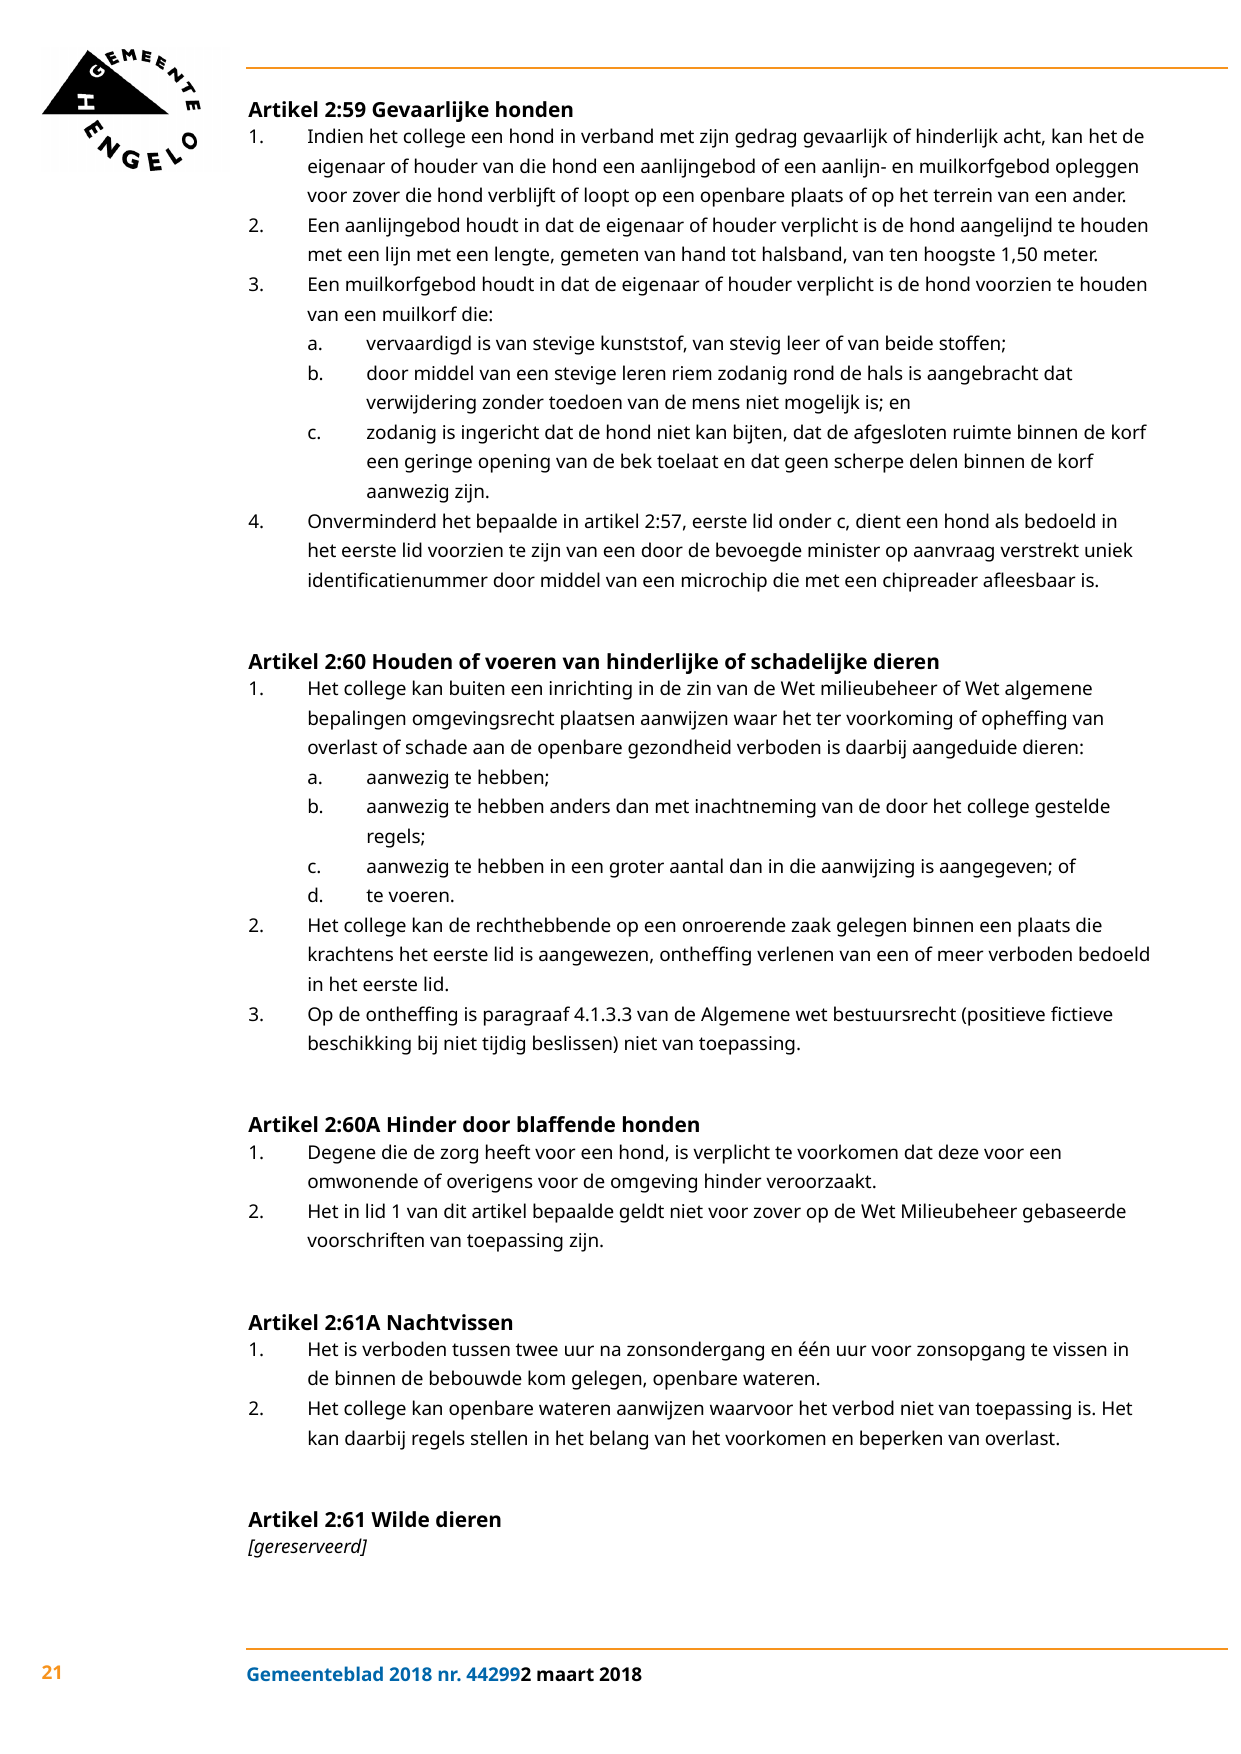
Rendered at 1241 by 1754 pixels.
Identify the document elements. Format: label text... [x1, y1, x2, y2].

list Een aanlijngebod houdt in dat de eigenaar of houder verplicht is de hond aangelijnd te houden met een lijn met een lengte, gemeten van hand tot halsband, van ten hoogste 1,50 meter. [248, 212, 1152, 267]
list aanwezig te hebben; [307, 764, 1152, 790]
list Het in lid 1 van dit artikel bepaalde geldt niet voor zover op de Wet Milieubeheer gebaseerde voorschriften van toepassing zijn. [248, 1198, 1152, 1253]
text Artikel 2:61A Nachtvissen [248, 1308, 1152, 1336]
list aanwezig te hebben anders dan met inachtneming van de door het college gestelde regels; [307, 794, 1152, 849]
list vervaardigd is van stevige kunststof, van stevig leer of van beide stoffen; [307, 330, 1152, 356]
text Artikel 2:60A Hinder door blaffende honden [248, 1110, 1152, 1139]
text Artikel 2:60 Houden of voeren van hinderlijke of schadelijke dieren [248, 647, 1152, 675]
list zodanig is ingericht dat de hond niet kan bijten, dat de afgesloten ruimte binnen de korf een geringe opening van de bek toelaat en dat geen scherpe delen binnen de korf aanwezig zijn. [307, 419, 1152, 504]
list door middel van een stevige leren riem zodanig rond de hals is aangebracht dat verwijdering zonder toedoen van de mens niet mogelijk is; en [307, 360, 1152, 415]
text Artikel 2:61 Wilde dieren [248, 1505, 1152, 1533]
list Het is verboden tussen twee uur na zonsondergang en één uur voor zonsopgang te vissen in de binnen de bebouwde kom gelegen, openbare wateren. [248, 1336, 1152, 1391]
list Het college kan buiten een inrichting in de zin van de Wet milieubeheer of Wet algemene bepalingen omgevingsrecht plaatsen aanwijzen waar het ter voorkoming of opheffing van overlast of schade aan de openbare gezondheid verboden is daarbij aangeduide dieren: [248, 675, 1152, 760]
list aanwezig te hebben in een groter aantal dan in die aanwijzing is aangegeven; of [307, 853, 1152, 879]
list te voeren. [307, 882, 1152, 908]
list Op de ontheffing is paragraaf 4.1.3.3 van de Algemene wet bestuursrecht (positieve fictieve beschikking bij niet tijdig beslissen) niet van toepassing. [248, 1001, 1152, 1056]
list Onverminderd het bepaalde in artikel 2:57, eerste lid onder c, dient een hond als bedoeld in het eerste lid voorzien te zijn van een door de bevoegde minister op aanvraag verstrekt uniek identificatienummer door middel van een microchip die met een chipreader afleesbaar is. [248, 508, 1152, 593]
list Indien het college een hond in verband met zijn gedrag gevaarlijk of hinderlijk acht, kan het de eigenaar of houder van die hond een aanlijngebod of een aanlijn- en muilkorfgebod opleggen voor zover die hond verblijft of loopt op een openbare plaats of op het terrein van een ander. [248, 123, 1152, 208]
text Artikel 2:59 Gevaarlijke honden [248, 95, 1152, 123]
list Degene die de zorg heeft voor een hond, is verplicht te voorkomen dat deze voor een omwonende of overigens voor de omgeving hinder veroorzaakt. [248, 1139, 1152, 1194]
picture [41, 47, 231, 172]
list Een muilkorfgebod houdt in dat de eigenaar of houder verplicht is de hond voorzien te houden van een muilkorf die: [248, 271, 1152, 326]
text [gereserveerd] [248, 1533, 1152, 1559]
list Het college kan openbare wateren aanwijzen waarvoor het verbod niet van toepassing is. Het kan daarbij regels stellen in het belang van het voorkomen en beperken van overlast. [248, 1395, 1152, 1451]
list Het college kan de rechthebbende op een onroerende zaak gelegen binnen een plaats die krachtens het eerste lid is aangewezen, ontheffing verlenen van een of meer verboden bedoeld in het eerste lid. [248, 912, 1152, 997]
